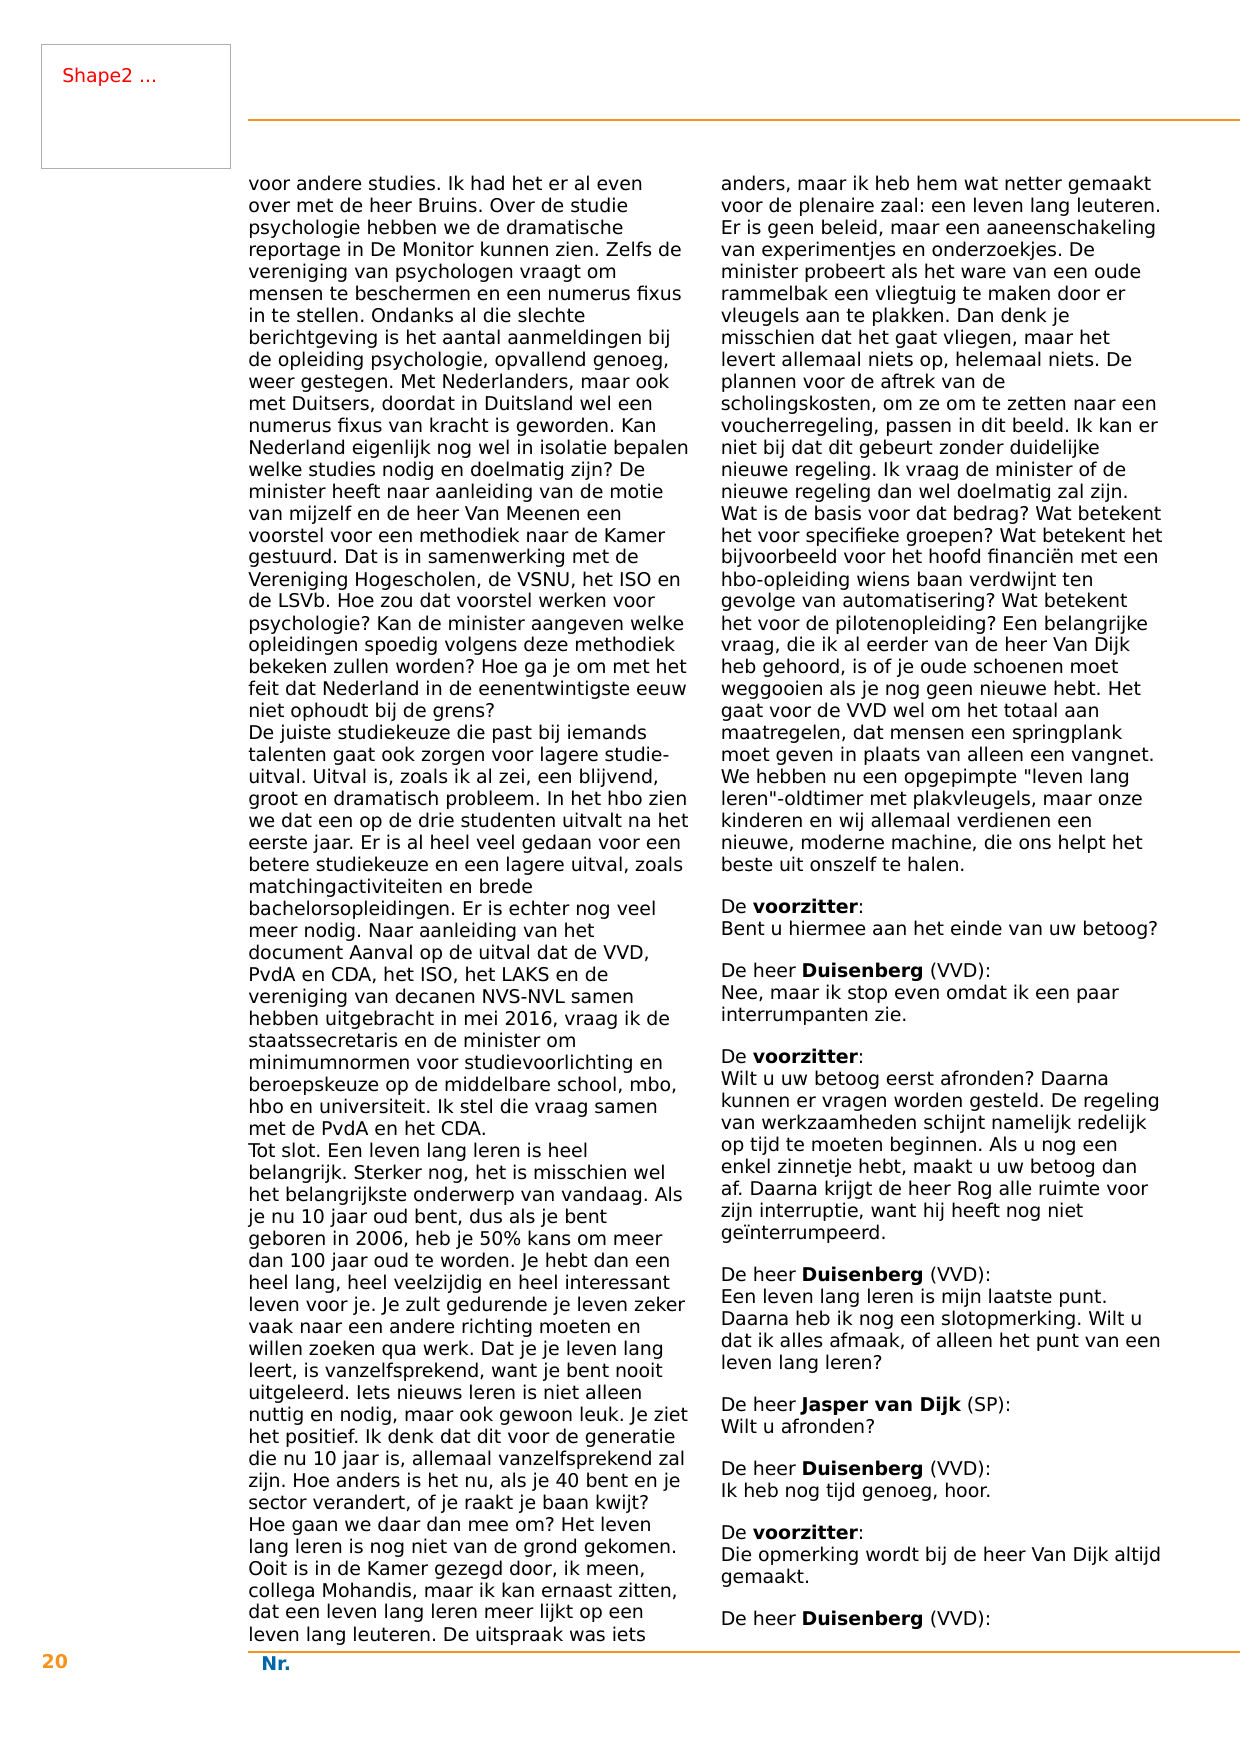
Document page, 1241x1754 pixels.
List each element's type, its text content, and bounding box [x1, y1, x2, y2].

text De heer Duisenberg (VVD): [721, 960, 1163, 982]
text Er is geen beleid, maar een aaneenschakeling van experimentjes en onderzoekjes. De minister probeert als het ware van een oude rammelbak een vliegtuig te maken door er vleugels aan te plakken. Dan denk je misschien dat het gaat vliegen, maar het levert allemaal niets op, helemaal niets. De plannen voor de aftrek van de scholingskosten, om ze om te zetten naar een voucherregeling, passen in dit beeld. Ik kan er niet bij dat dit gebeurt zonder duidelijke nieuwe regeling. Ik vraag de minister of de nieuwe regeling dan wel doelmatig zal zijn. Wat is de basis voor dat bedrag? Wat betekent het voor specifieke groepen? Wat betekent het bijvoorbeeld voor het hoofd financiën met een hbo-opleiding wiens baan verdwijnt ten gevolge van automatisering? Wat betekent het voor de pilotenopleiding? Een belangrijke vraag, die ik al eerder van de heer Van Dijk heb gehoord, is of je oude schoenen moet weggooien als je nog geen nieuwe hebt. Het gaat voor de VVD wel om het totaal aan maatregelen, dat mensen een springplank moet geven in plaats van alleen een vangnet. We hebben nu een opgepimpte "leven lang leren"-oldtimer met plakvleugels, maar onze kinderen en wij allemaal verdienen een nieuwe, moderne machine, die ons helpt het beste uit onszelf te halen. [721, 217, 1163, 876]
text Tot slot. Een leven lang leren is heel belangrijk. Sterker nog, het is misschien wel het belangrijkste onderwerp van vandaag. Als je nu 10 jaar oud bent, dus als je bent geboren in 2006, heb je 50% kans om meer dan 100 jaar oud te worden. Je hebt dan een heel lang, heel veelzijdig en heel interessant leven voor je. Je zult gedurende je leven zeker vaak naar een andere richting moeten en willen zoeken qua werk. Dat je je leven lang leert, is vanzelfsprekend, want je bent nooit uitgeleerd. Iets nieuws leren is niet alleen nuttig en nodig, maar ook gewoon leuk. Je ziet het positief. Ik denk dat dit voor de generatie die nu 10 jaar is, allemaal vanzelfsprekend zal zijn. Hoe anders is het nu, als je 40 bent en je sector verandert, of je raakt je baan kwijt? Hoe gaan we daar dan mee om? Het leven lang leren is nog niet van de grond gekomen. Ooit is in de Kamer gezegd door, ik meen, collega Mohandis, maar ik kan ernaast zitten, dat een leven lang leren meer lijkt op een leven lang leuteren. De uitspraak was iets [248, 1140, 691, 1645]
text Nee, maar ik stop even omdat ik een paar interrumpanten zie. [721, 982, 1163, 1026]
text Wilt u uw betoog eerst afronden? Daarna kunnen er vragen worden gesteld. De regeling van werkzaamheden schijnt namelijk redelijk op tijd te moeten beginnen. Als u nog een enkel zinnetje hebt, maakt u uw betoog dan af. Daarna krijgt de heer Rog alle ruimte voor zijn interruptie, want hij heeft nog niet geïnterrumpeerd. [721, 1068, 1163, 1244]
text Bent u hiermee aan het einde van uw betoog? [721, 918, 1163, 940]
text De heer Duisenberg (VVD): [721, 1264, 1163, 1286]
text De voorzitter: [721, 1046, 1163, 1068]
text De heer Duisenberg (VVD): [721, 1608, 1163, 1629]
text Een leven lang leren is mijn laatste punt. Daarna heb ik nog een slotopmerking. Wilt u dat ik alles afmaak, of alleen het punt van een leven lang leren? [721, 1286, 1163, 1374]
text De heer Duisenberg (VVD): [721, 1458, 1163, 1480]
text Wilt u afronden? [721, 1416, 1163, 1438]
text De voorzitter: [721, 896, 1163, 918]
text Ik heb nog tijd genoeg, hoor. [721, 1480, 1163, 1502]
text Die opmerking wordt bij de heer Van Dijk altijd gemaakt. [721, 1544, 1163, 1588]
text De heer Jasper van Dijk (SP): [721, 1394, 1163, 1416]
text voor andere studies. Ik had het er al even over met de heer Bruins. Over de studie psychologie hebben we de dramatische reportage in De Monitor kunnen zien. Zelfs de vereniging van psychologen vraagt om mensen te beschermen en een numerus fixus in te stellen. Ondanks al die slechte berichtgeving is het aantal aanmeldingen bij de opleiding psychologie, opvallend genoeg, weer gestegen. Met Nederlanders, maar ook met Duitsers, doordat in Duitsland wel een numerus fixus van kracht is geworden. Kan Nederland eigenlijk nog wel in isolatie bepalen welke studies nodig en doelmatig zijn? De minister heeft naar aanleiding van de motie van mijzelf en de heer Van Meenen een voorstel voor een methodiek naar de Kamer gestuurd. Dat is in samenwerking met de Vereniging Hogescholen, de VSNU, het ISO en de LSVb. Hoe zou dat voorstel werken voor psychologie? Kan de minister aangeven welke opleidingen spoedig volgens deze methodiek bekeken zullen worden? Hoe ga je om met het feit dat Nederland in de eenentwintigste eeuw niet ophoudt bij de grens? [248, 173, 691, 722]
text De juiste studiekeuze die past bij iemands talenten gaat ook zorgen voor lagere studie-uitval. Uitval is, zoals ik al zei, een blijvend, groot en dramatisch probleem. In het hbo zien we dat een op de drie studenten uitvalt na het eerste jaar. Er is al heel veel gedaan voor een betere studiekeuze en een lagere uitval, zoals matchingactiviteiten en brede bachelorsopleidingen. Er is echter nog veel meer nodig. Naar aanleiding van het document Aanval op de uitval dat de VVD, PvdA en CDA, het ISO, het LAKS en de vereniging van decanen NVS-NVL samen hebben uitgebracht in mei 2016, vraag ik de staatssecretaris en de minister om minimumnormen voor studievoorlichting en beroepskeuze op de middelbare school, mbo, hbo en universiteit. Ik stel die vraag samen met de PvdA en het CDA. [248, 722, 691, 1140]
text De voorzitter: [721, 1522, 1163, 1544]
text anders, maar ik heb hem wat netter gemaakt voor de plenaire zaal: een leven lang leuteren. [721, 173, 1163, 217]
